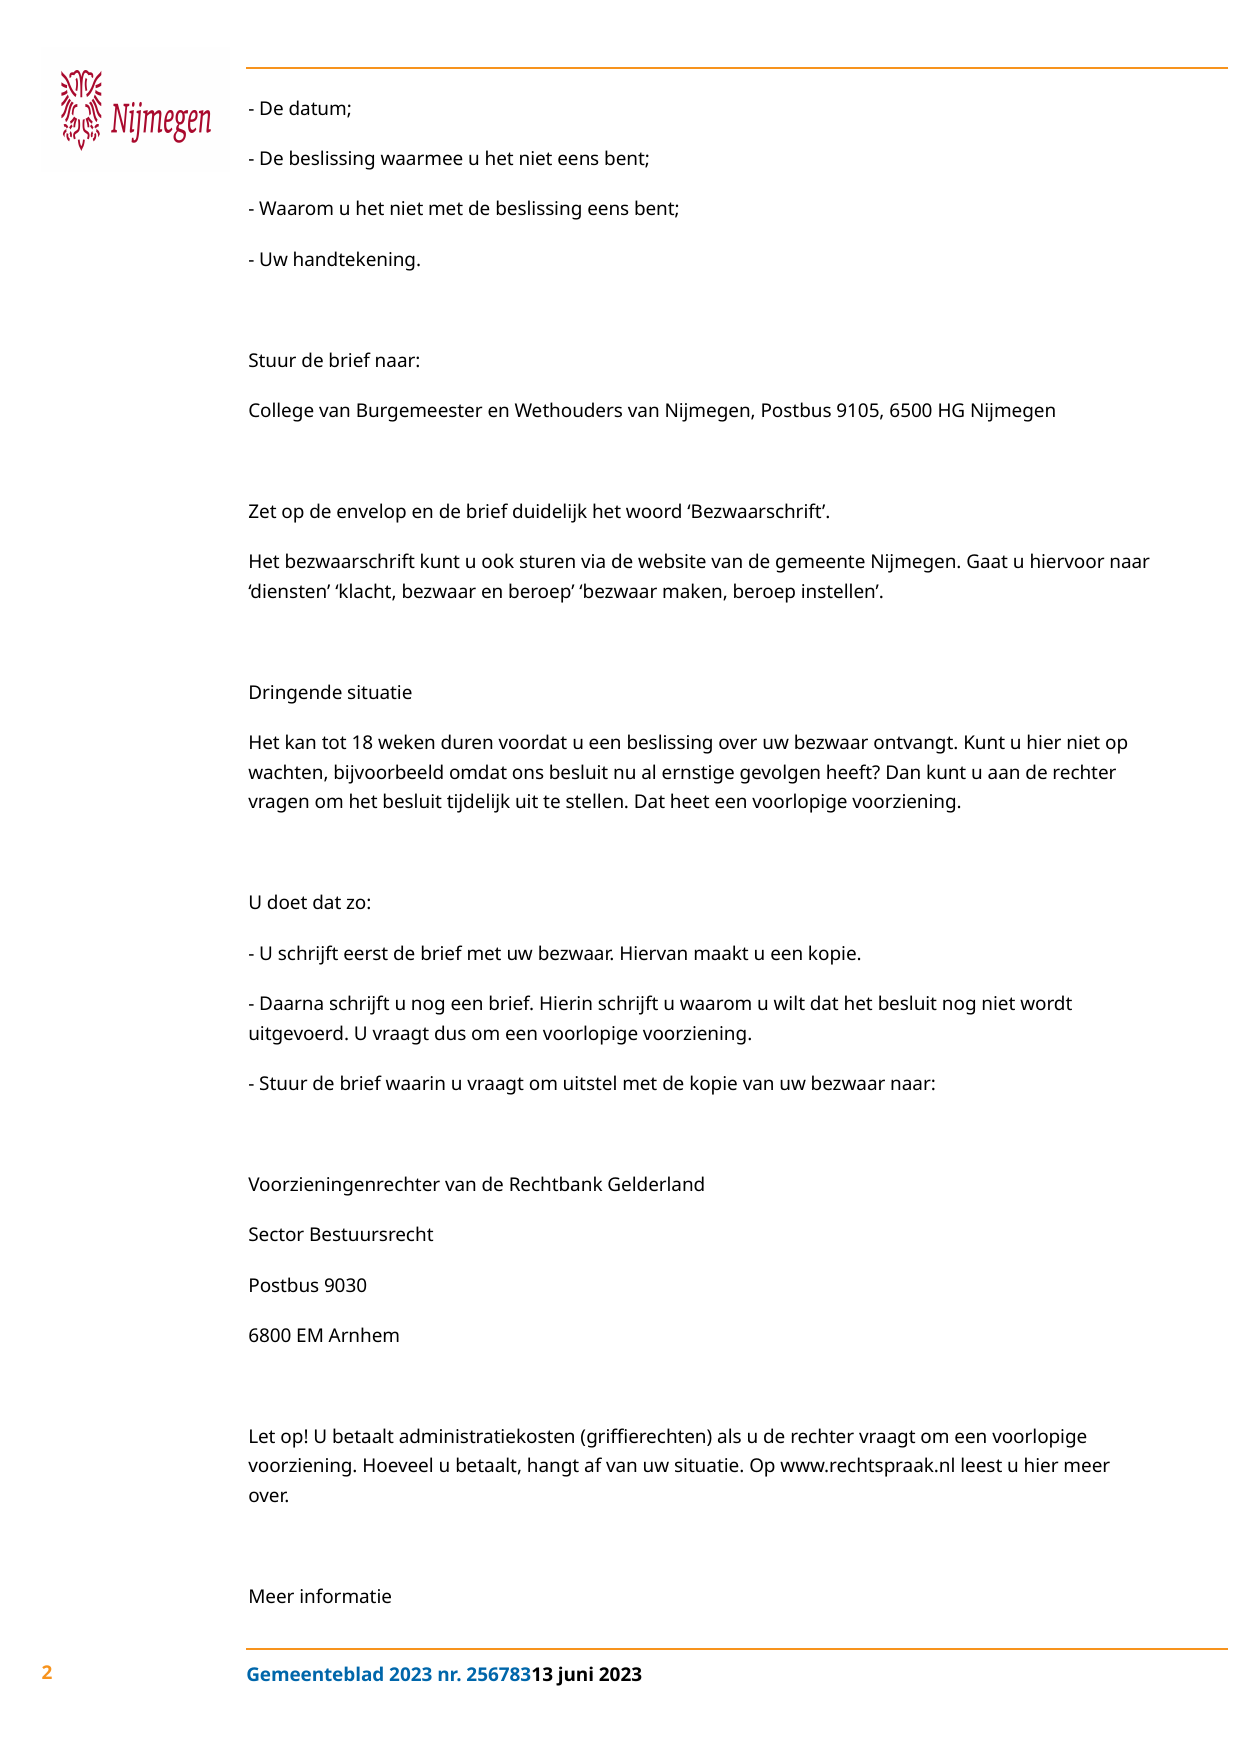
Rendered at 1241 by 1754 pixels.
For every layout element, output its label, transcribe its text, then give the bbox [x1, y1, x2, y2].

text Sector Bestuursrecht [248, 1221, 1152, 1247]
text Stuur de brief naar: [248, 347, 1152, 373]
text 6800 EM Arnhem [248, 1322, 1152, 1348]
text - De datum; [248, 95, 1152, 121]
text - Stuur de brief waarin u vraagt om uitstel met de kopie van uw bezwaar naar: [248, 1070, 1152, 1096]
text Zet op de envelop en de brief duidelijk het woord ‘Bezwaarschrift’. [248, 498, 1152, 524]
text - U schrijft eerst de brief met uw bezwaar. Hiervan maakt u een kopie. [248, 940, 1152, 966]
text College van Burgemeester en Wethouders van Nijmegen, Postbus 9105, 6500 HG Nijmegen [248, 397, 1152, 423]
text U doet dat zo: [248, 889, 1152, 915]
text Postbus 9030 [248, 1272, 1152, 1298]
text Het kan tot 18 weken duren voordat u een beslissing over uw bezwaar ontvangt. Kunt u hier niet op wachten, bijvoorbeeld omdat ons besluit nu al ernstige gevolgen heeft? Dan kunt u aan de rechter vragen om het besluit tijdelijk uit te stellen. Dat heet een voorlopige voorziening. [248, 729, 1152, 814]
text Voorzieningenrechter van de Rechtbank Gelderland [248, 1171, 1152, 1197]
text - Daarna schrijft u nog een brief. Hierin schrijft u waarom u wilt dat het besluit nog niet wordt uitgevoerd. U vraagt dus om een voorlopige voorziening. [248, 990, 1152, 1046]
text Het bezwaarschrift kunt u ook sturen via de website van de gemeente Nijmegen. Gaat u hiervoor naar ‘diensten’ ‘klacht, bezwaar en beroep’ ‘bezwaar maken, beroep instellen’. [248, 548, 1152, 604]
text - Waarom u het niet met de beslissing eens bent; [248, 196, 1152, 221]
text Dringende situatie [248, 679, 1152, 705]
text Meer informatie [248, 1583, 1152, 1609]
text - Uw handtekening. [248, 246, 1152, 272]
text - De beslissing waarmee u het niet eens bent; [248, 145, 1152, 171]
text Let op! U betaalt administratiekosten (griffierechten) als u de rechter vraagt om een voorlopige voorziening. Hoeveel u betaalt, hangt af van uw situatie. Op www.rechtspraak.nl leest u hier meer over. [248, 1423, 1152, 1508]
picture [41, 47, 231, 172]
